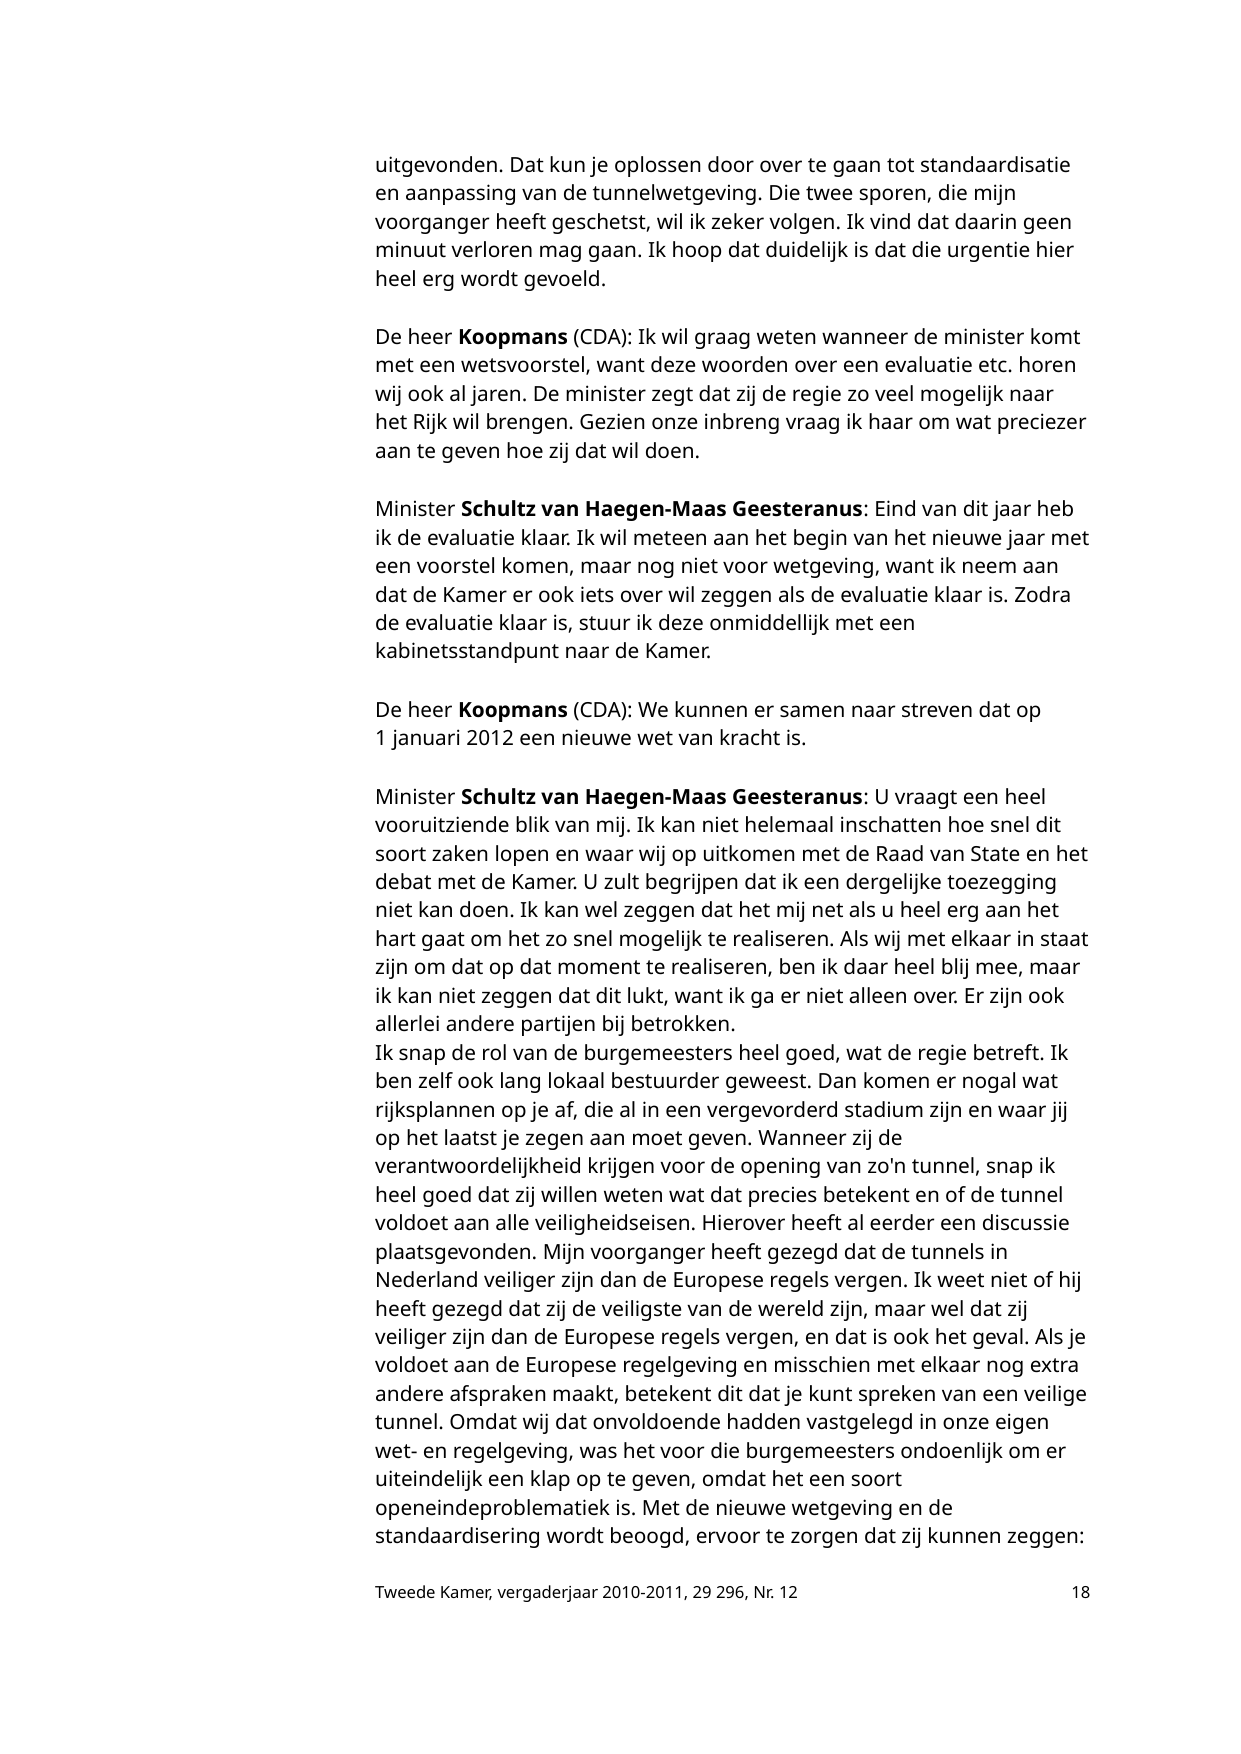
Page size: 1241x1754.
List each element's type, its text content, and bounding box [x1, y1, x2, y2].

text Minister Schultz van Haegen-Maas Geesteranus: Eind van dit jaar heb ik de evaluatie klaar. Ik wil meteen aan het begin van het nieuwe jaar met een voorstel komen, maar nog niet voor wetgeving, want ik neem aan dat de Kamer er ook iets over wil zeggen als de evaluatie klaar is. Zodra de evaluatie klaar is, stuur ik deze onmiddellijk met een kabinetsstandpunt naar de Kamer. [375, 494, 1090, 665]
text Minister Schultz van Haegen-Maas Geesteranus: U vraagt een heel vooruitziende blik van mij. Ik kan niet helemaal inschatten hoe snel dit soort zaken lopen en waar wij op uitkomen met de Raad van State en het debat met de Kamer. U zult begrijpen dat ik een dergelijke toezegging niet kan doen. Ik kan wel zeggen dat het mij net als u heel erg aan het hart gaat om het zo snel mogelijk te realiseren. Als wij met elkaar in staat zijn om dat op dat moment te realiseren, ben ik daar heel blij mee, maar ik kan niet zeggen dat dit lukt, want ik ga er niet alleen over. Er zijn ook allerlei andere partijen bij betrokken. [375, 782, 1090, 1038]
text De heer Koopmans (CDA): Ik wil graag weten wanneer de minister komt met een wetsvoorstel, want deze woorden over een evaluatie etc. horen wij ook al jaren. De minister zegt dat zij de regie zo veel mogelijk naar het Rijk wil brengen. Gezien onze inbreng vraag ik haar om wat preciezer aan te geven hoe zij dat wil doen. [375, 322, 1090, 464]
text De heer Koopmans (CDA): We kunnen er samen naar streven dat op 1 januari 2012 een nieuwe wet van kracht is. [375, 695, 1090, 752]
text uitgevonden. Dat kun je oplossen door over te gaan tot standaardisatie en aanpassing van de tunnelwetgeving. Die twee sporen, die mijn voorganger heeft geschetst, wil ik zeker volgen. Ik vind dat daarin geen minuut verloren mag gaan. Ik hoop dat duidelijk is dat die urgentie hier heel erg wordt gevoeld. [375, 150, 1090, 292]
text Ik snap de rol van de burgemeesters heel goed, wat de regie betreft. Ik ben zelf ook lang lokaal bestuurder geweest. Dan komen er nogal wat rijksplannen op je af, die al in een vergevorderd stadium zijn en waar jij op het laatst je zegen aan moet geven. Wanneer zij de verantwoordelijkheid krijgen voor de opening van zo'n tunnel, snap ik heel goed dat zij willen weten wat dat precies betekent en of de tunnel voldoet aan alle veiligheidseisen. Hierover heeft al eerder een discussie plaatsgevonden. Mijn voorganger heeft gezegd dat de tunnels in Nederland veiliger zijn dan de Europese regels vergen. Ik weet niet of hij heeft gezegd dat zij de veiligste van de wereld zijn, maar wel dat zij veiliger zijn dan de Europese regels vergen, en dat is ook het geval. Als je voldoet aan de Europese regelgeving en misschien met elkaar nog extra andere afspraken maakt, betekent dit dat je kunt spreken van een veilige tunnel. Omdat wij dat onvoldoende hadden vastgelegd in onze eigen wet- en regelgeving, was het voor die burgemeesters ondoenlijk om er uiteindelijk een klap op te geven, omdat het een soort openeindeproblematiek is. Met de nieuwe wetgeving en de standaardisering wordt beoogd, ervoor te zorgen dat zij kunnen zeggen: [375, 1038, 1090, 1550]
